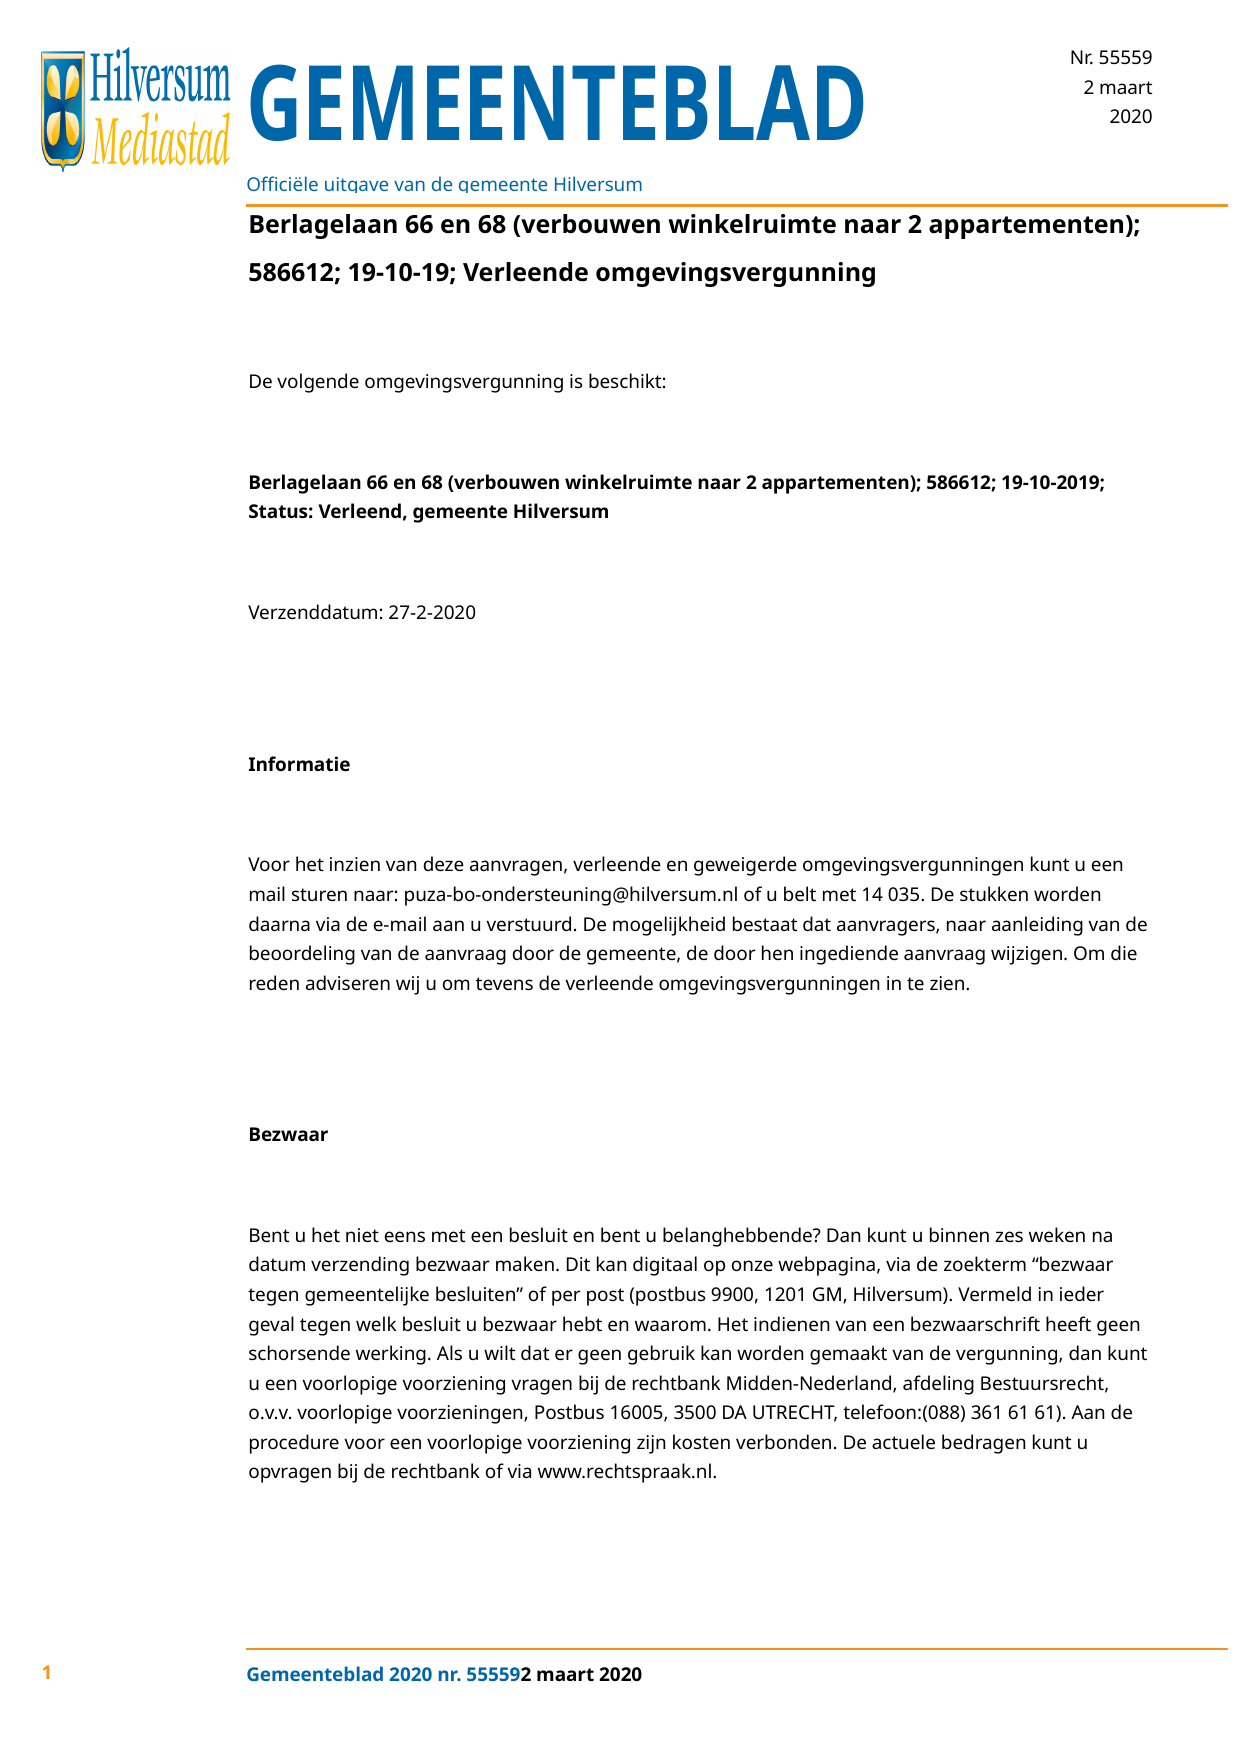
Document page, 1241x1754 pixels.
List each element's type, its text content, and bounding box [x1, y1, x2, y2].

text Berlagelaan 66 en 68 (verbouwen winkelruimte naar 2 appartementen); 586612; 19-10-19; Verleende omgevingsvergunning [248, 207, 1152, 288]
text Informatie [248, 751, 1152, 777]
text Bent u het niet eens met een besluit en bent u belanghebbende? Dan kunt u binnen zes weken na datum verzending bezwaar maken. Dit kan digitaal op onze webpagina, via de zoekterm “bezwaar tegen gemeentelijke besluiten” of per post (postbus 9900, 1201 GM, Hilversum). Vermeld in ieder geval tegen welk besluit u bezwaar hebt en waarom. Het indienen van een bezwaarschrift heeft geen schorsende werking. Als u wilt dat er geen gebruik kan worden gemaakt van de vergunning, dan kunt u een voorlopige voorziening vragen bij de rechtbank Midden-Nederland, afdeling Bestuursrecht, o.v.v. voorlopige voorzieningen, Postbus 16005, 3500 DA UTRECHT, telefoon:(088) 361 61 61). Aan de procedure voor een voorlopige voorziening zijn kosten verbonden. De actuele bedragen kunt u opvragen bij de rechtbank of via www.rechtspraak.nl. [248, 1222, 1152, 1484]
picture [41, 47, 231, 172]
text Voor het inzien van deze aanvragen, verleende en geweigerde omgevingsvergunningen kunt u een mail sturen naar: puza-bo-ondersteuning@hilversum.nl of u belt met 14 035. De stukken worden daarna via de e-mail aan u verstuurd. De mogelijkheid bestaat dat aanvragers, naar aanleiding van de beoordeling van de aanvraag door de gemeente, de door hen ingediende aanvraag wijzigen. Om die reden adviseren wij u om tevens de verleende omgevingsvergunningen in te zien. [248, 852, 1152, 996]
text Berlagelaan 66 en 68 (verbouwen winkelruimte naar 2 appartementen); 586612; 19-10-2019; Status: Verleend, gemeente Hilversum [248, 469, 1152, 524]
text De volgende omgevingsvergunning is beschikt: [248, 368, 1152, 394]
text Verzenddatum: 27-2-2020 [248, 599, 1152, 625]
text Bezwaar [248, 1121, 1152, 1147]
